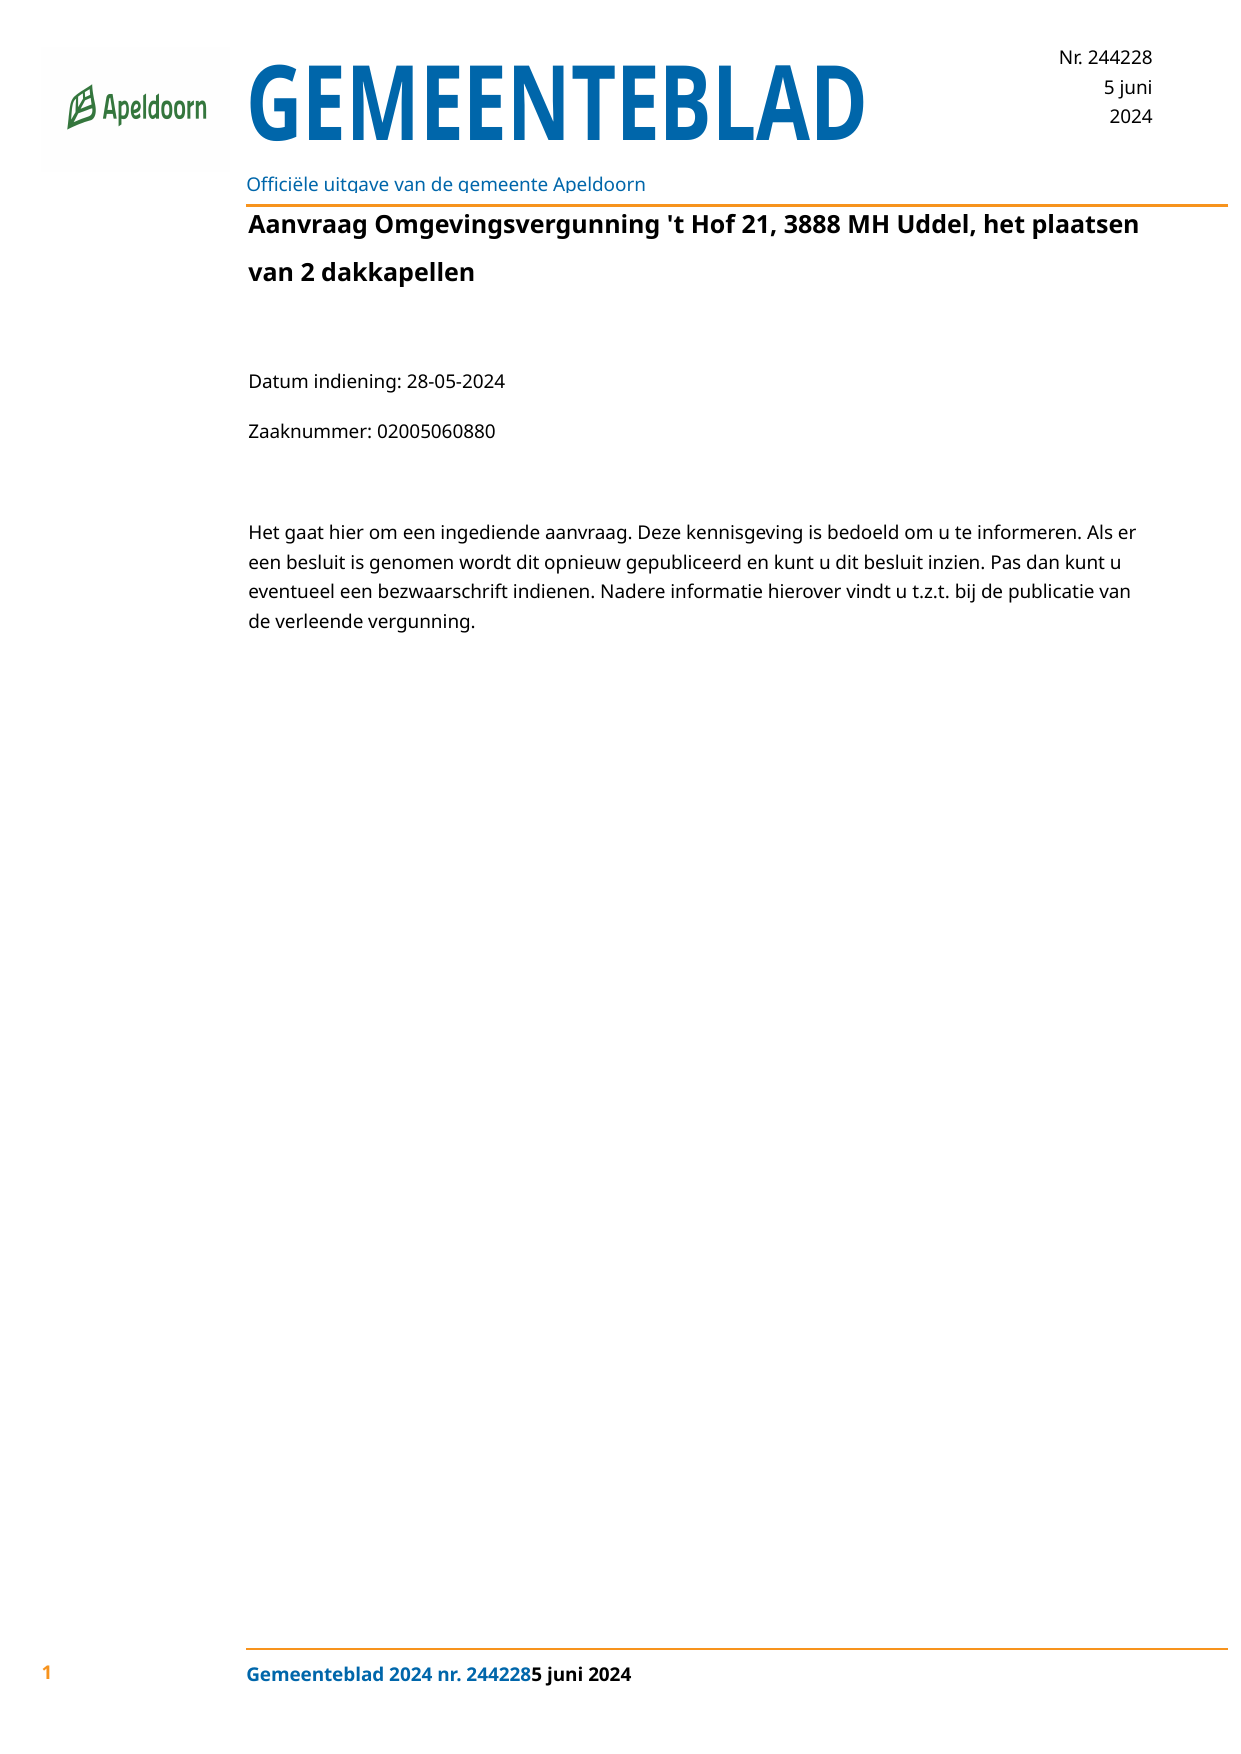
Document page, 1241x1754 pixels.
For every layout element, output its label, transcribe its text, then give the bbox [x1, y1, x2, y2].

picture [41, 47, 231, 172]
text Aanvraag Omgevingsvergunning 't Hof 21, 3888 MH Uddel, het plaatsen van 2 dakkapellen [248, 207, 1152, 288]
text Datum indiening: 28-05-2024 [248, 368, 1152, 394]
text Het gaat hier om een ingediende aanvraag. Deze kennisgeving is bedoeld om u te informeren. Als er een besluit is genomen wordt dit opnieuw gepubliceerd en kunt u dit besluit inzien. Pas dan kunt u eventueel een bezwaarschrift indienen. Nadere informatie hierover vindt u t.z.t. bij de publicatie van de verleende vergunning. [248, 519, 1152, 634]
text Zaaknummer: 02005060880 [248, 419, 1152, 444]
